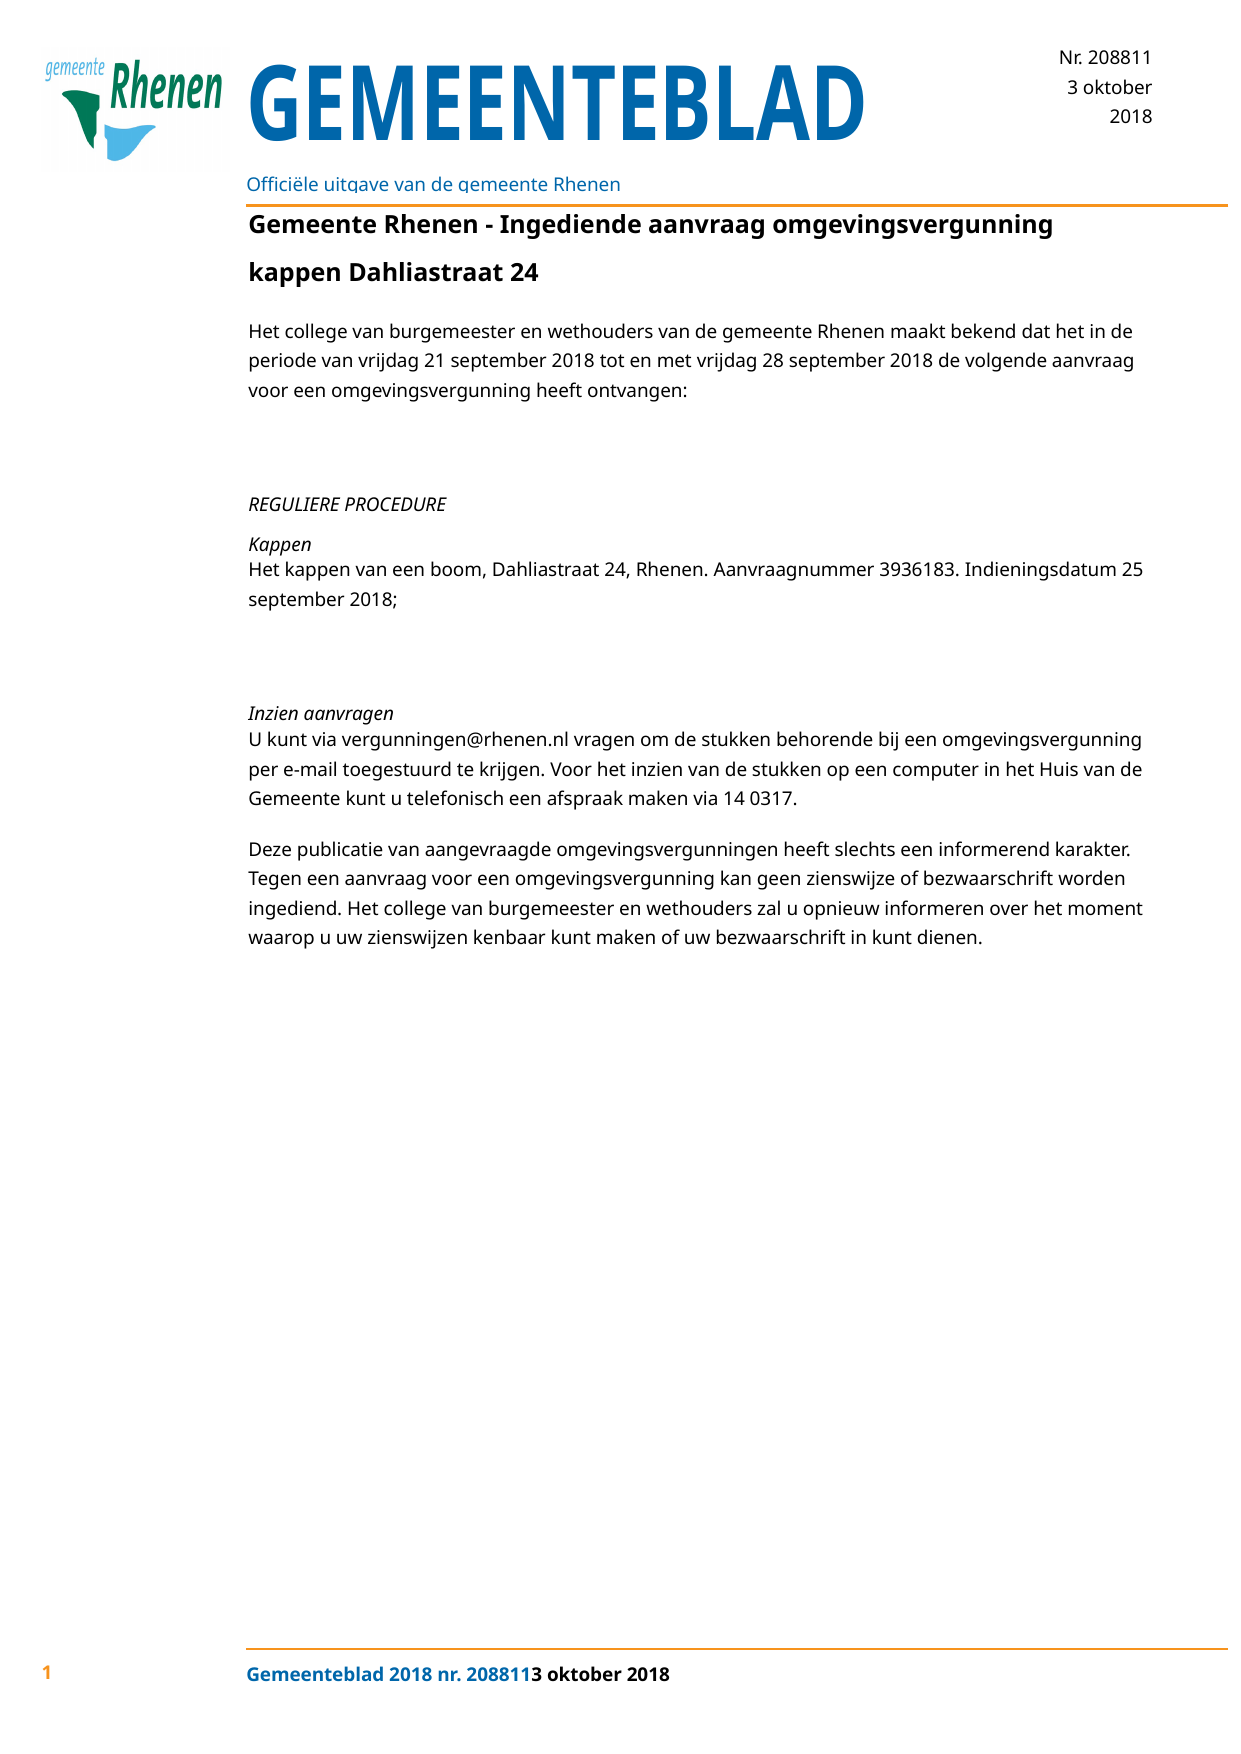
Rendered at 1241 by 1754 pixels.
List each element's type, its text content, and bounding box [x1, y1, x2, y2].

picture [41, 47, 231, 172]
text Het kappen van een boom, Dahliastraat 24, Rhenen. Aanvraagnummer 3936183. Indieningsdatum 25 september 2018; [248, 556, 1152, 612]
text Inzien aanvragen [248, 700, 1152, 726]
text Deze publicatie van aangevraagde omgevingsvergunningen heeft slechts een informerend karakter. Tegen een aanvraag voor een omgevingsvergunning kan geen zienswijze of bezwaarschrift worden ingediend. Het college van burgemeester en wethouders zal u opnieuw informeren over het moment waarop u uw zienswijzen kenbaar kunt maken of uw bezwaarschrift in kunt dienen. [248, 836, 1152, 950]
text Gemeente Rhenen - Ingediende aanvraag omgevingsvergunning kappen Dahliastraat 24 [248, 207, 1152, 288]
text REGULIERE PROCEDURE [248, 491, 1152, 517]
text Het college van burgemeester en wethouders van de gemeente Rhenen maakt bekend dat het in de periode van vrijdag 21 september 2018 tot en met vrijdag 28 september 2018 de volgende aanvraag voor een omgevingsvergunning heeft ontvangen: [248, 318, 1152, 403]
text Kappen [248, 531, 1152, 556]
text U kunt via vergunningen@rhenen.nl vragen om de stukken behorende bij een omgevingsvergunning per e-mail toegestuurd te krijgen. Voor het inzien van de stukken op een computer in het Huis van de Gemeente kunt u telefonisch een afspraak maken via 14 0317. [248, 726, 1152, 811]
